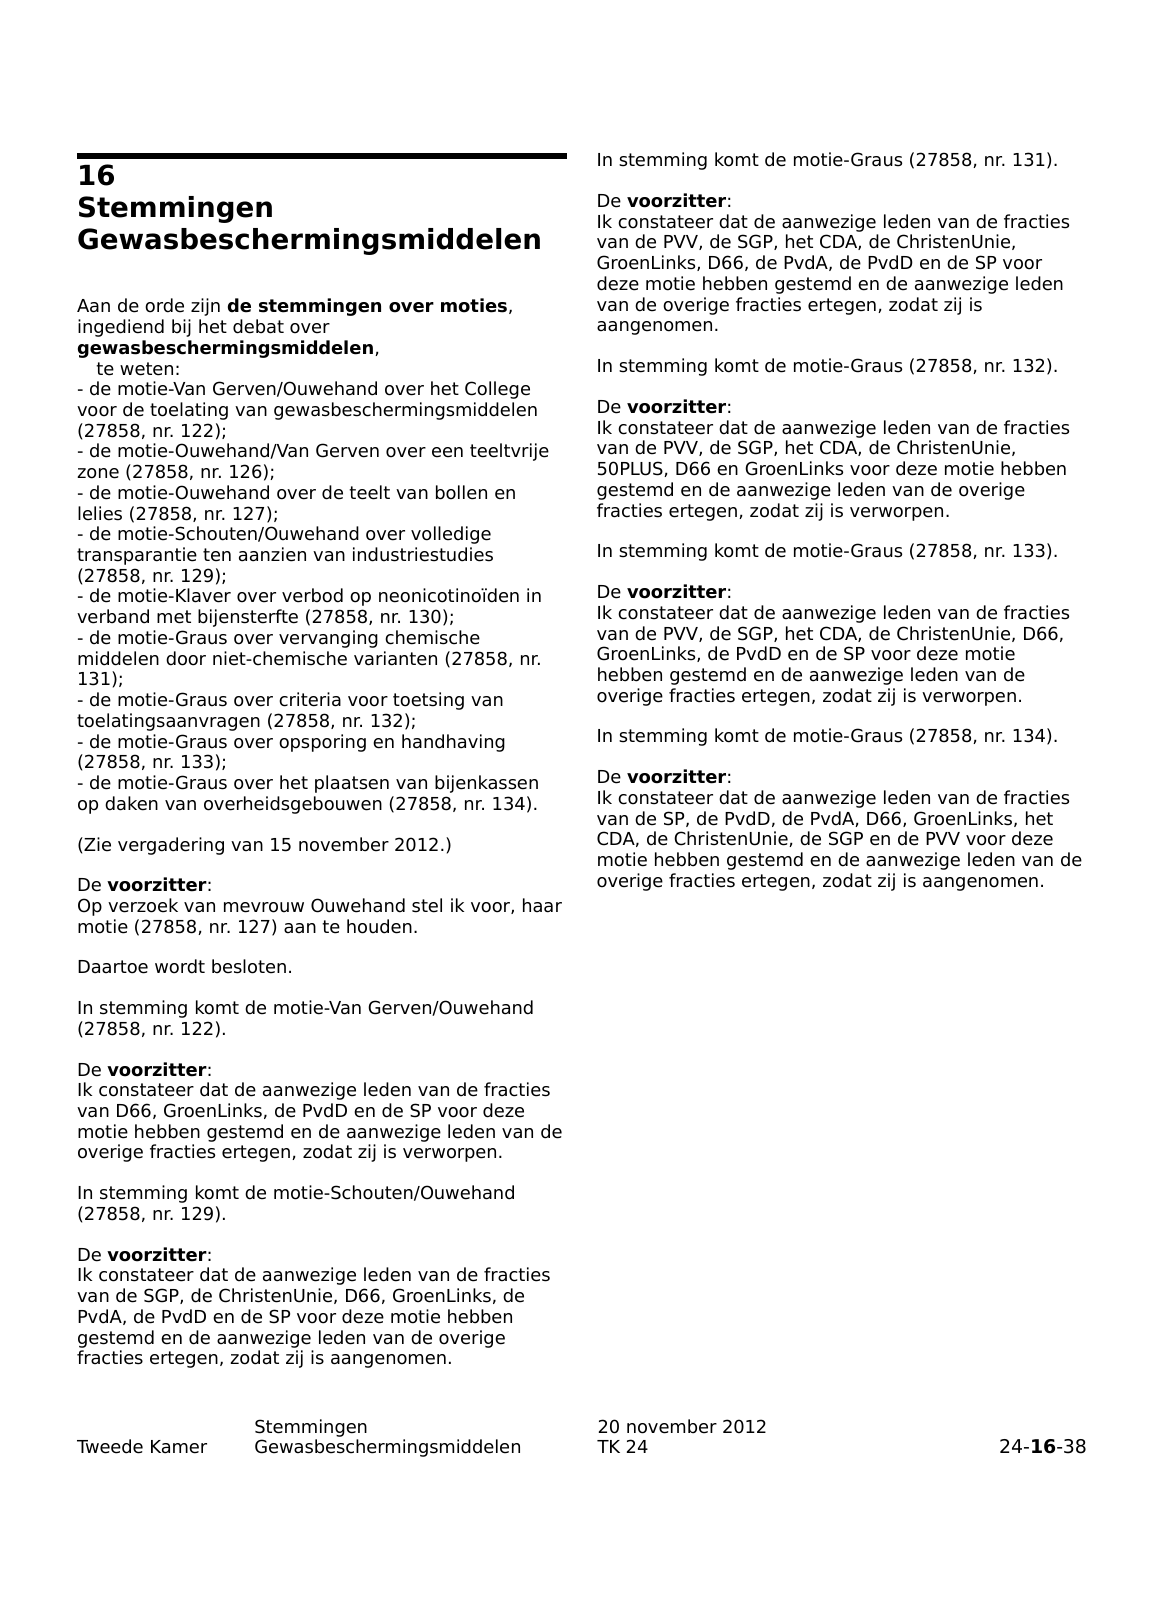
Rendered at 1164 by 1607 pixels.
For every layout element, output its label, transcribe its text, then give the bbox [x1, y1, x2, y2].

text In stemming komt de motie-Graus (27858, nr. 134). [596, 726, 1087, 747]
text - de motie-Ouwehand/Van Gerven over een teeltvrije zone (27858, nr. 126); [77, 441, 567, 483]
text - de motie-Klaver over verbod op neonicotinoïden in verband met bijensterfte (27858, nr. 130); [77, 586, 567, 628]
text - de motie-Schouten/Ouwehand over volledige transparantie ten aanzien van industriestudies (27858, nr. 129); [77, 524, 567, 586]
text In stemming komt de motie-Graus (27858, nr. 132). [596, 356, 1087, 377]
text De voorzitter: [596, 767, 1087, 788]
text - de motie-Graus over het plaatsen van bijenkassen op daken van overheidsgebouwen (27858, nr. 134). [77, 773, 567, 814]
text Aan de orde zijn de stemmingen over moties, ingediend bij het debat over gewasbeschermingsmiddelen, [77, 296, 567, 358]
text Ik constateer dat de aanwezige leden van de fracties van de PVV, de SGP, het CDA, de ChristenUnie, D66, GroenLinks, de PvdD en de SP voor deze motie hebben gestemd en de aanwezige leden van de overige fracties ertegen, zodat zij is verworpen. [596, 603, 1087, 706]
text Ik constateer dat de aanwezige leden van de fracties van de PVV, de SGP, het CDA, de ChristenUnie, 50PLUS, D66 en GroenLinks voor deze motie hebben gestemd en de aanwezige leden van de overige fracties ertegen, zodat zij is verworpen. [596, 417, 1087, 521]
text - de motie-Graus over vervanging chemische middelen door niet-chemische varianten (27858, nr. 131); [77, 628, 567, 690]
text De voorzitter: [77, 1244, 567, 1265]
text te weten: [77, 358, 567, 379]
text De voorzitter: [77, 1059, 567, 1080]
title 16 Stemmingen Gewasbeschermingsmiddelen [77, 159, 567, 256]
text In stemming komt de motie-Van Gerven/Ouwehand (27858, nr. 122). [77, 998, 567, 1039]
text De voorzitter: [596, 397, 1087, 417]
text Daartoe wordt besloten. [77, 957, 567, 978]
text - de motie-Ouwehand over de teelt van bollen en lelies (27858, nr. 127); [77, 483, 567, 524]
text - de motie-Graus over opsporing en handhaving (27858, nr. 133); [77, 731, 567, 773]
text Op verzoek van mevrouw Ouwehand stel ik voor, haar motie (27858, nr. 127) aan te houden. [77, 896, 567, 937]
text In stemming komt de motie-Schouten/Ouwehand (27858, nr. 129). [77, 1183, 567, 1224]
text - de motie-Graus over criteria voor toetsing van toelatingsaanvragen (27858, nr. 132); [77, 690, 567, 731]
text In stemming komt de motie-Graus (27858, nr. 133). [596, 541, 1087, 562]
text Ik constateer dat de aanwezige leden van de fracties van de SGP, de ChristenUnie, D66, GroenLinks, de PvdA, de PvdD en de SP voor deze motie hebben gestemd en de aanwezige leden van de overige fracties ertegen, zodat zij is aangenomen. [77, 1265, 567, 1369]
text Ik constateer dat de aanwezige leden van de fracties van de PVV, de SGP, het CDA, de ChristenUnie, GroenLinks, D66, de PvdA, de PvdD en de SP voor deze motie hebben gestemd en de aanwezige leden van de overige fracties ertegen, zodat zij is aangenomen. [596, 212, 1087, 336]
text De voorzitter: [77, 875, 567, 896]
text In stemming komt de motie-Graus (27858, nr. 131). [596, 150, 1087, 171]
text Ik constateer dat de aanwezige leden van de fracties van de SP, de PvdD, de PvdA, D66, GroenLinks, het CDA, de ChristenUnie, de SGP en de PVV voor deze motie hebben gestemd en de aanwezige leden van de overige fracties ertegen, zodat zij is aangenomen. [596, 788, 1087, 891]
text (Zie vergadering van 15 november 2012.) [77, 834, 567, 855]
text - de motie-Van Gerven/Ouwehand over het College voor de toelating van gewasbeschermingsmiddelen (27858, nr. 122); [77, 379, 567, 441]
text Ik constateer dat de aanwezige leden van de fracties van D66, GroenLinks, de PvdD en de SP voor deze motie hebben gestemd en de aanwezige leden van de overige fracties ertegen, zodat zij is verworpen. [77, 1080, 567, 1163]
text De voorzitter: [596, 191, 1087, 212]
text De voorzitter: [596, 582, 1087, 603]
